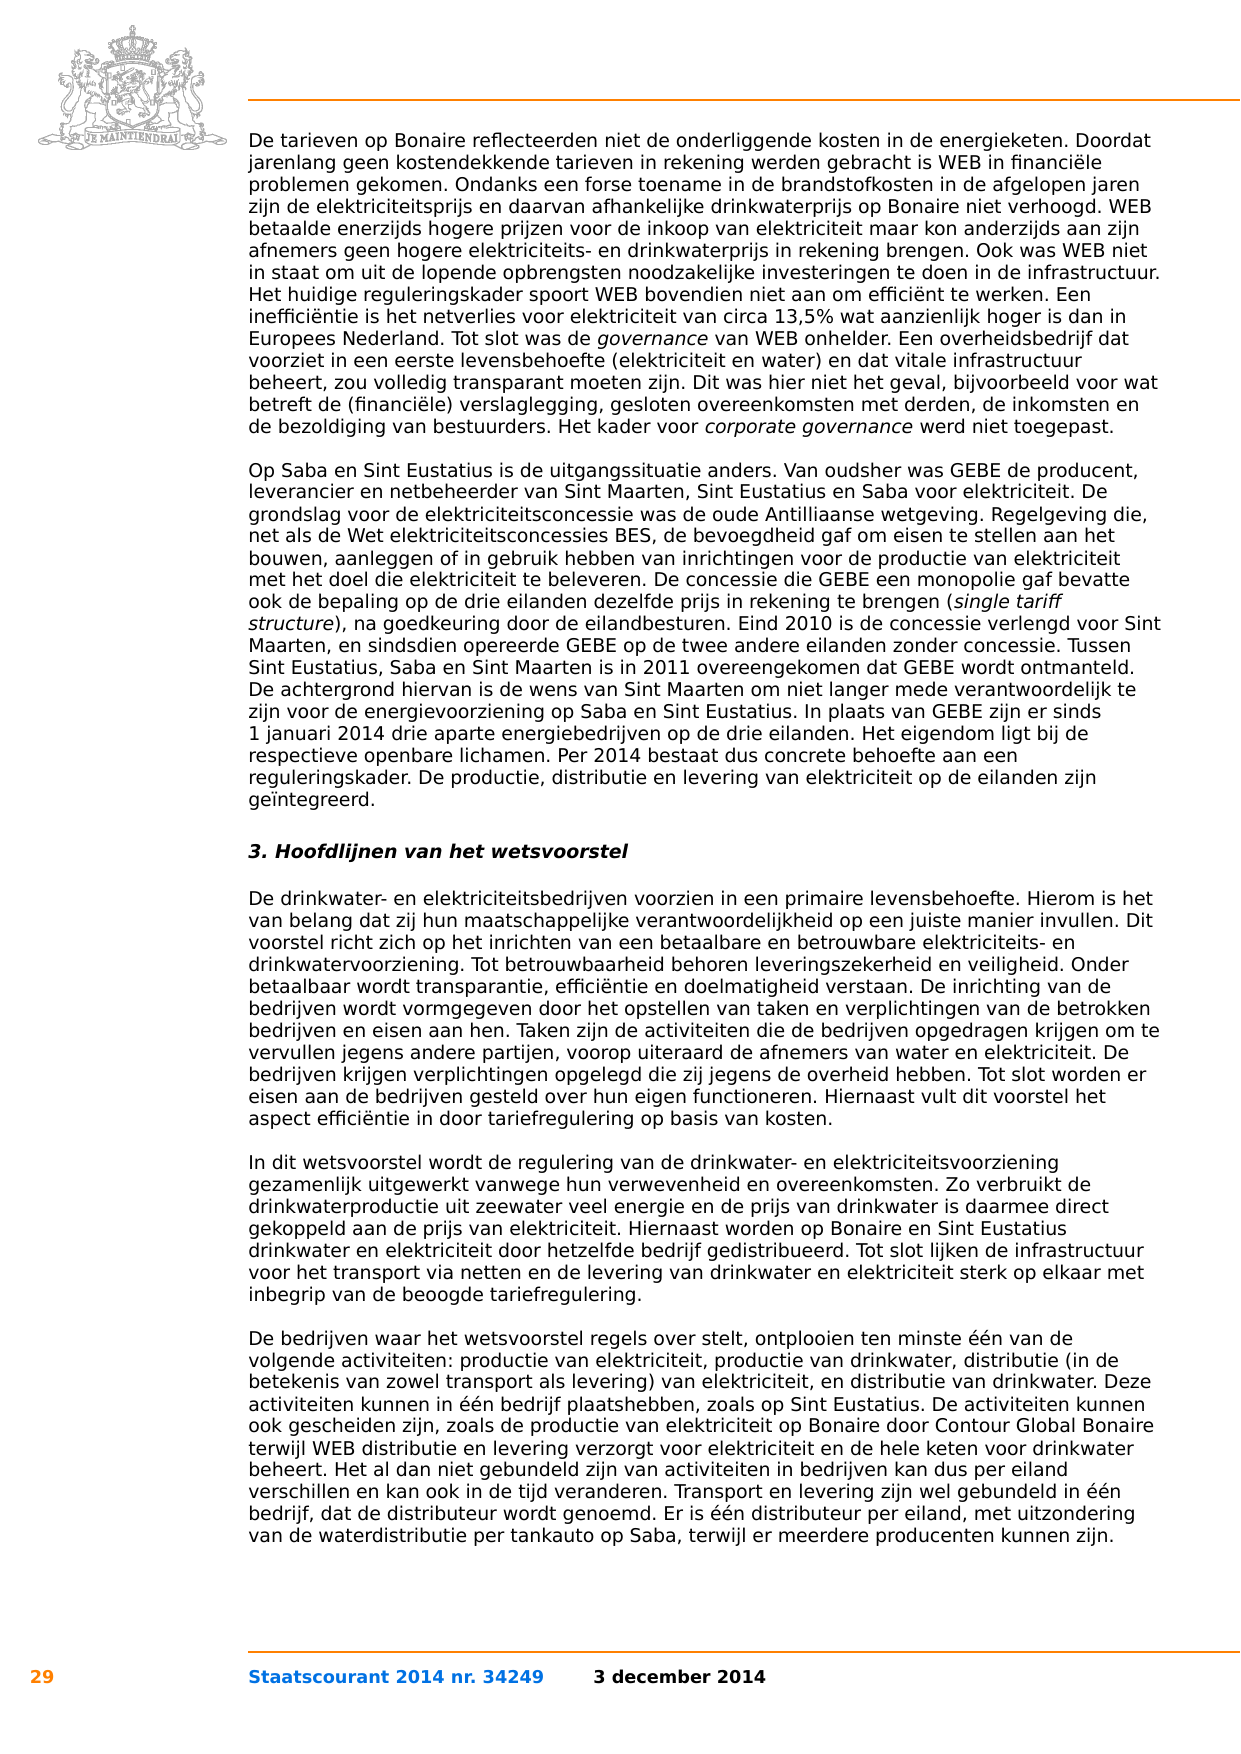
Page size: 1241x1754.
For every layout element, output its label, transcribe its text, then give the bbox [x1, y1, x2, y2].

text De bedrijven waar het wetsvoorstel regels over stelt, ontplooien ten minste één van de volgende activiteiten: productie van elektriciteit, productie van drinkwater, distributie (in de betekenis van zowel transport als levering) van elektriciteit, en distributie van drinkwater. Deze activiteiten kunnen in één bedrijf plaatshebben, zoals op Sint Eustatius. De activiteiten kunnen ook gescheiden zijn, zoals de productie van elektriciteit op Bonaire door Contour Global Bonaire terwijl WEB distributie en levering verzorgt voor elektriciteit en de hele keten voor drinkwater beheert. Het al dan niet gebundeld zijn van activiteiten in bedrijven kan dus per eiland verschillen en kan ook in de tijd veranderen. Transport en levering zijn wel gebundeld in één bedrijf, dat de distributeur wordt genoemd. Er is één distributeur per eiland, met uitzondering van de waterdistributie per tankauto op Saba, terwijl er meerdere producenten kunnen zijn. [248, 1327, 1163, 1547]
text De tarieven op Bonaire reflecteerden niet de onderliggende kosten in de energieketen. Doordat jarenlang geen kostendekkende tarieven in rekening werden gebracht is WEB in financiële problemen gekomen. Ondanks een forse toename in de brandstofkosten in de afgelopen jaren zijn de elektriciteitsprijs en daarvan afhankelijke drinkwaterprijs op Bonaire niet verhoogd. WEB betaalde enerzijds hogere prijzen voor de inkoop van elektriciteit maar kon anderzijds aan zijn afnemers geen hogere elektriciteits- en drinkwaterprijs in rekening brengen. Ook was WEB niet in staat om uit de lopende opbrengsten noodzakelijke investeringen te doen in de infrastructuur. Het huidige reguleringskader spoort WEB bovendien niet aan om efficiënt te werken. Een inefficiëntie is het netverlies voor elektriciteit van circa 13,5% wat aanzienlijk hoger is dan in Europees Nederland. Tot slot was de governance van WEB onhelder. Een overheidsbedrijf dat voorziet in een eerste levensbehoefte (elektriciteit en water) en dat vitale infrastructuur beheert, zou volledig transparant moeten zijn. Dit was hier niet het geval, bijvoorbeeld voor wat betreft de (financiële) verslaglegging, gesloten overeenkomsten met derden, de inkomsten en de bezoldiging van bestuurders. Het kader voor corporate governance werd niet toegepast. [248, 130, 1163, 438]
text De drinkwater- en elektriciteitsbedrijven voorzien in een primaire levensbehoefte. Hierom is het van belang dat zij hun maatschappelijke verantwoordelijkheid op een juiste manier invullen. Dit voorstel richt zich op het inrichten van een betaalbare en betrouwbare elektriciteits- en drinkwatervoorziening. Tot betrouwbaarheid behoren leveringszekerheid en veiligheid. Onder betaalbaar wordt transparantie, efficiëntie en doelmatigheid verstaan. De inrichting van de bedrijven wordt vormgegeven door het opstellen van taken en verplichtingen van de betrokken bedrijven en eisen aan hen. Taken zijn de activiteiten die de bedrijven opgedragen krijgen om te vervullen jegens andere partijen, voorop uiteraard de afnemers van water en elektriciteit. De bedrijven krijgen verplichtingen opgelegd die zij jegens de overheid hebben. Tot slot worden er eisen aan de bedrijven gesteld over hun eigen functioneren. Hiernaast vult dit voorstel het aspect efficiëntie in door tariefregulering op basis van kosten. [248, 888, 1163, 1130]
text Op Saba en Sint Eustatius is de uitgangssituatie anders. Van oudsher was GEBE de producent, leverancier en netbeheerder van Sint Maarten, Sint Eustatius en Saba voor elektriciteit. De grondslag voor de elektriciteitsconcessie was de oude Antilliaanse wetgeving. Regelgeving die, net als de Wet elektriciteitsconcessies BES, de bevoegdheid gaf om eisen te stellen aan het bouwen, aanleggen of in gebruik hebben van inrichtingen voor de productie van elektriciteit met het doel die elektriciteit te beleveren. De concessie die GEBE een monopolie gaf bevatte ook de bepaling op de drie eilanden dezelfde prijs in rekening te brengen (single tariff structure), na goedkeuring door de eilandbesturen. Eind 2010 is de concessie verlengd voor Sint Maarten, en sindsdien opereerde GEBE op de twee andere eilanden zonder concessie. Tussen Sint Eustatius, Saba en Sint Maarten is in 2011 overeengekomen dat GEBE wordt ontmanteld. De achtergrond hiervan is de wens van Sint Maarten om niet langer mede verantwoordelijk te zijn voor de energievoorziening op Saba en Sint Eustatius. In plaats van GEBE zijn er sinds 1 januari 2014 drie aparte energiebedrijven op de drie eilanden. Het eigendom ligt bij de respectieve openbare lichamen. Per 2014 bestaat dus concrete behoefte aan een reguleringskader. De productie, distributie en levering van elektriciteit op de eilanden zijn geïntegreerd. [248, 459, 1163, 811]
picture [38, 25, 227, 150]
text In dit wetsvoorstel wordt de regulering van de drinkwater- en elektriciteitsvoorziening gezamenlijk uitgewerkt vanwege hun verwevenheid en overeenkomsten. Zo verbruikt de drinkwaterproductie uit zeewater veel energie en de prijs van drinkwater is daarmee direct gekoppeld aan de prijs van elektriciteit. Hiernaast worden op Bonaire en Sint Eustatius drinkwater en elektriciteit door hetzelfde bedrijf gedistribueerd. Tot slot lijken de infrastructuur voor het transport via netten en de levering van drinkwater en elektriciteit sterk op elkaar met inbegrip van de beoogde tariefregulering. [248, 1152, 1163, 1306]
subtitle 3. Hoofdlijnen van het wetsvoorstel [248, 841, 1163, 863]
